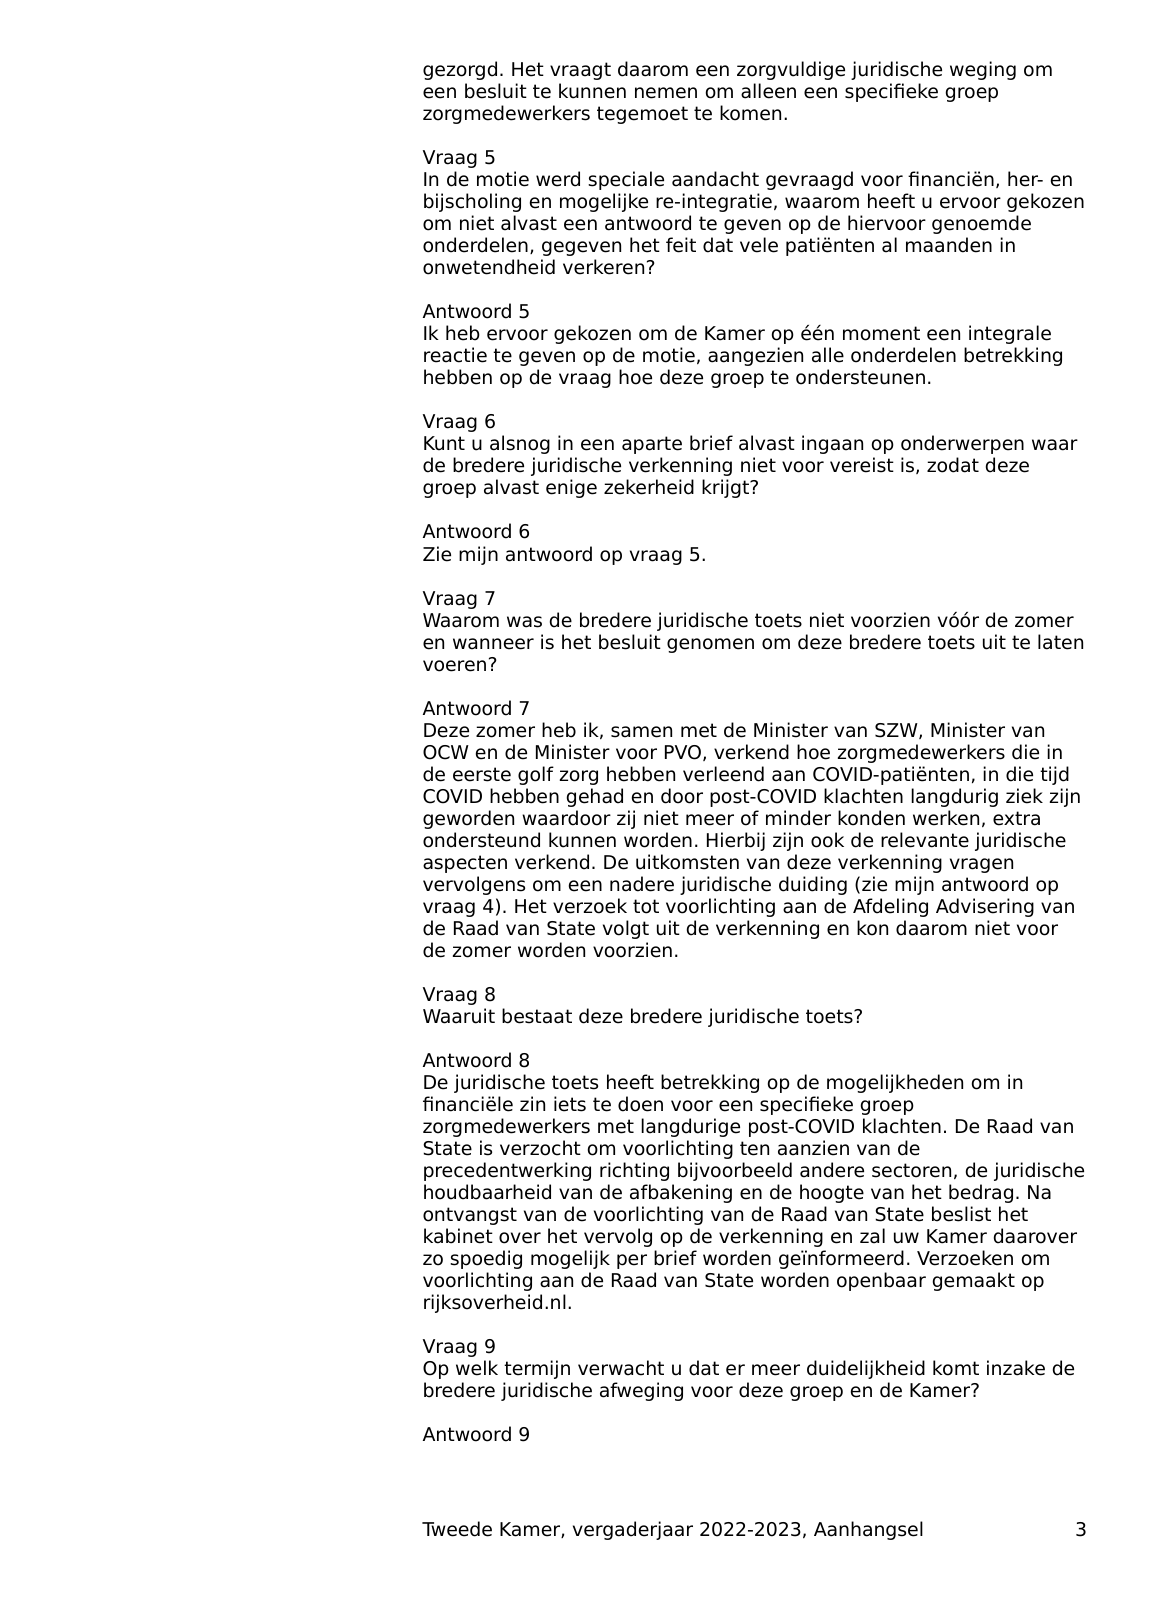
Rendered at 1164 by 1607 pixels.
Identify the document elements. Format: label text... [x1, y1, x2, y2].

text gezorgd. Het vraagt daarom een zorgvuldige juridische weging om een besluit te kunnen nemen om alleen een specifieke groep zorgmedewerkers tegemoet te komen. [422, 59, 1087, 125]
text Antwoord 8 [422, 1050, 1087, 1072]
text Vraag 6 [422, 411, 1087, 433]
text Waaruit bestaat deze bredere juridische toets? [422, 1006, 1087, 1028]
text Op welk termijn verwacht u dat er meer duidelijkheid komt inzake de bredere juridische afweging voor deze groep en de Kamer? [422, 1358, 1087, 1402]
text Vraag 5 [422, 147, 1087, 169]
text De juridische toets heeft betrekking op de mogelijkheden om in financiële zin iets te doen voor een specifieke groep zorgmedewerkers met langdurige post-COVID klachten. De Raad van State is verzocht om voorlichting ten aanzien van de precedentwerking richting bijvoorbeeld andere sectoren, de juridische houdbaarheid van de afbakening en de hoogte van het bedrag. Na ontvangst van de voorlichting van de Raad van State beslist het kabinet over het vervolg op de verkenning en zal uw Kamer daarover zo spoedig mogelijk per brief worden geïnformeerd. Verzoeken om voorlichting aan de Raad van State worden openbaar gemaakt op rijksoverheid.nl. [422, 1072, 1087, 1313]
text Ik heb ervoor gekozen om de Kamer op één moment een integrale reactie te geven op de motie, aangezien alle onderdelen betrekking hebben op de vraag hoe deze groep te ondersteunen. [422, 323, 1087, 389]
text Deze zomer heb ik, samen met de Minister van SZW, Minister van OCW en de Minister voor PVO, verkend hoe zorgmedewerkers die in de eerste golf zorg hebben verleend aan COVID-patiënten, in die tijd COVID hebben gehad en door post-COVID klachten langdurig ziek zijn geworden waardoor zij niet meer of minder konden werken, extra ondersteund kunnen worden. Hierbij zijn ook de relevante juridische aspecten verkend. De uitkomsten van deze verkenning vragen vervolgens om een nadere juridische duiding (zie mijn antwoord op vraag 4). Het verzoek tot voorlichting aan de Afdeling Advisering van de Raad van State volgt uit de verkenning en kon daarom niet voor de zomer worden voorzien. [422, 720, 1087, 961]
text In de motie werd speciale aandacht gevraagd voor financiën, her- en bijscholing en mogelijke re-integratie, waarom heeft u ervoor gekozen om niet alvast een antwoord te geven op de hiervoor genoemde onderdelen, gegeven het feit dat vele patiënten al maanden in onwetendheid verkeren? [422, 169, 1087, 279]
text Antwoord 7 [422, 698, 1087, 720]
text Kunt u alsnog in een aparte brief alvast ingaan op onderwerpen waar de bredere juridische verkenning niet voor vereist is, zodat deze groep alvast enige zekerheid krijgt? [422, 433, 1087, 499]
text Antwoord 6 [422, 521, 1087, 543]
text Waarom was de bredere juridische toets niet voorzien vóór de zomer en wanneer is het besluit genomen om deze bredere toets uit te laten voeren? [422, 609, 1087, 676]
text Vraag 7 [422, 588, 1087, 609]
text Vraag 8 [422, 984, 1087, 1006]
text Antwoord 9 [422, 1424, 1087, 1446]
text Antwoord 5 [422, 301, 1087, 323]
text Vraag 9 [422, 1336, 1087, 1358]
text Zie mijn antwoord op vraag 5. [422, 543, 1087, 565]
